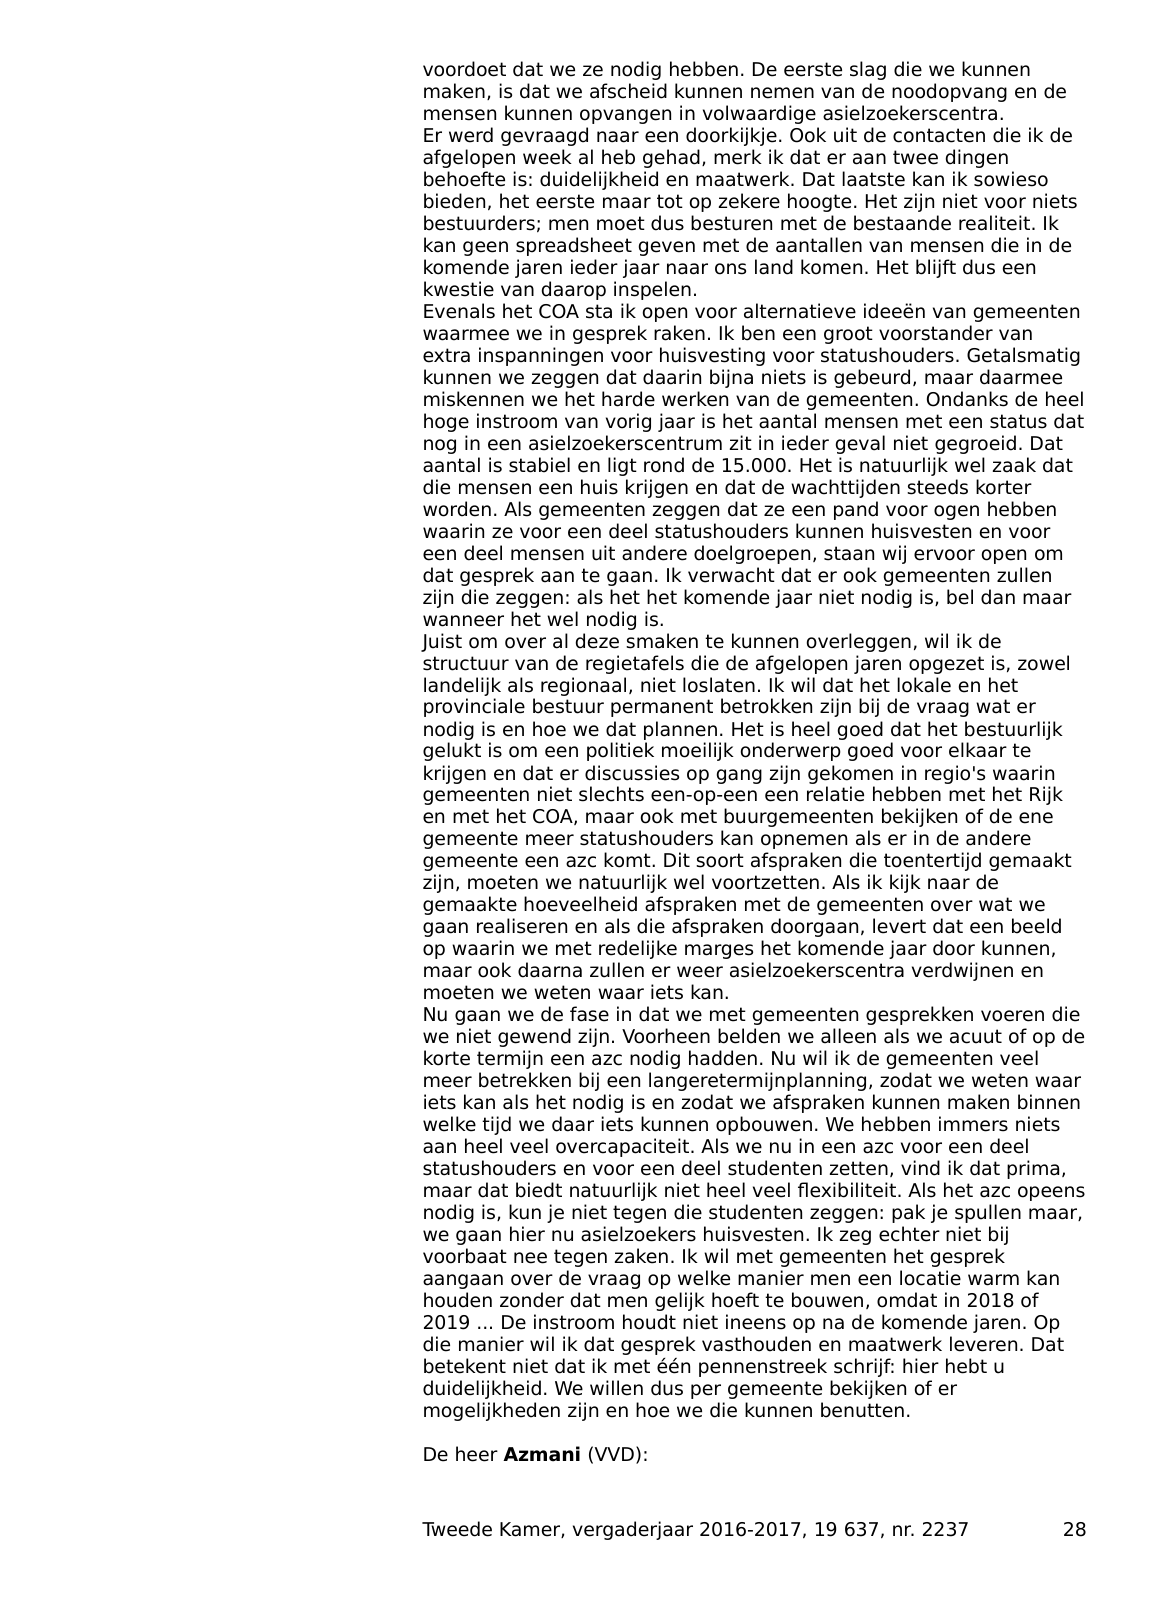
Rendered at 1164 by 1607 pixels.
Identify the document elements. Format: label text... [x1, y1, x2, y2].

text Nu gaan we de fase in dat we met gemeenten gesprekken voeren die we niet gewend zijn. Voorheen belden we alleen als we acuut of op de korte termijn een azc nodig hadden. Nu wil ik de gemeenten veel meer betrekken bij een langeretermijnplanning, zodat we weten waar iets kan als het nodig is en zodat we afspraken kunnen maken binnen welke tijd we daar iets kunnen opbouwen. We hebben immers niets aan heel veel overcapaciteit. Als we nu in een azc voor een deel statushouders en voor een deel studenten zetten, vind ik dat prima, maar dat biedt natuurlijk niet heel veel flexibiliteit. Als het azc opeens nodig is, kun je niet tegen die studenten zeggen: pak je spullen maar, we gaan hier nu asielzoekers huisvesten. Ik zeg echter niet bij voorbaat nee tegen zaken. Ik wil met gemeenten het gesprek aangaan over de vraag op welke manier men een locatie warm kan houden zonder dat men gelijk hoeft te bouwen, omdat in 2018 of 2019 ... De instroom houdt niet ineens op na de komende jaren. Op die manier wil ik dat gesprek vasthouden en maatwerk leveren. Dat betekent niet dat ik met één pennenstreek schrijf: hier hebt u duidelijkheid. We willen dus per gemeente bekijken of er mogelijkheden zijn en hoe we die kunnen benutten. [422, 1004, 1087, 1422]
text Evenals het COA sta ik open voor alternatieve ideeën van gemeenten waarmee we in gesprek raken. Ik ben een groot voorstander van extra inspanningen voor huisvesting voor statushouders. Getalsmatig kunnen we zeggen dat daarin bijna niets is gebeurd, maar daarmee miskennen we het harde werken van de gemeenten. Ondanks de heel hoge instroom van vorig jaar is het aantal mensen met een status dat nog in een asielzoekerscentrum zit in ieder geval niet gegroeid. Dat aantal is stabiel en ligt rond de 15.000. Het is natuurlijk wel zaak dat die mensen een huis krijgen en dat de wachttijden steeds korter worden. Als gemeenten zeggen dat ze een pand voor ogen hebben waarin ze voor een deel statushouders kunnen huisvesten en voor een deel mensen uit andere doelgroepen, staan wij ervoor open om dat gesprek aan te gaan. Ik verwacht dat er ook gemeenten zullen zijn die zeggen: als het het komende jaar niet nodig is, bel dan maar wanneer het wel nodig is. [422, 301, 1087, 631]
text Er werd gevraagd naar een doorkijkje. Ook uit de contacten die ik de afgelopen week al heb gehad, merk ik dat er aan twee dingen behoefte is: duidelijkheid en maatwerk. Dat laatste kan ik sowieso bieden, het eerste maar tot op zekere hoogte. Het zijn niet voor niets bestuurders; men moet dus besturen met de bestaande realiteit. Ik kan geen spreadsheet geven met de aantallen van mensen die in de komende jaren ieder jaar naar ons land komen. Het blijft dus een kwestie van daarop inspelen. [422, 125, 1087, 301]
text voordoet dat we ze nodig hebben. De eerste slag die we kunnen maken, is dat we afscheid kunnen nemen van de noodopvang en de mensen kunnen opvangen in volwaardige asielzoekerscentra. [422, 59, 1087, 125]
text De heer Azmani (VVD): [422, 1444, 1087, 1466]
text Juist om over al deze smaken te kunnen overleggen, wil ik de structuur van de regietafels die de afgelopen jaren opgezet is, zowel landelijk als regionaal, niet loslaten. Ik wil dat het lokale en het provinciale bestuur permanent betrokken zijn bij de vraag wat er nodig is en hoe we dat plannen. Het is heel goed dat het bestuurlijk gelukt is om een politiek moeilijk onderwerp goed voor elkaar te krijgen en dat er discussies op gang zijn gekomen in regio's waarin gemeenten niet slechts een-op-een een relatie hebben met het Rijk en met het COA, maar ook met buurgemeenten bekijken of de ene gemeente meer statushouders kan opnemen als er in de andere gemeente een azc komt. Dit soort afspraken die toentertijd gemaakt zijn, moeten we natuurlijk wel voortzetten. Als ik kijk naar de gemaakte hoeveelheid afspraken met de gemeenten over wat we gaan realiseren en als die afspraken doorgaan, levert dat een beeld op waarin we met redelijke marges het komende jaar door kunnen, maar ook daarna zullen er weer asielzoekerscentra verdwijnen en moeten we weten waar iets kan. [422, 631, 1087, 1004]
